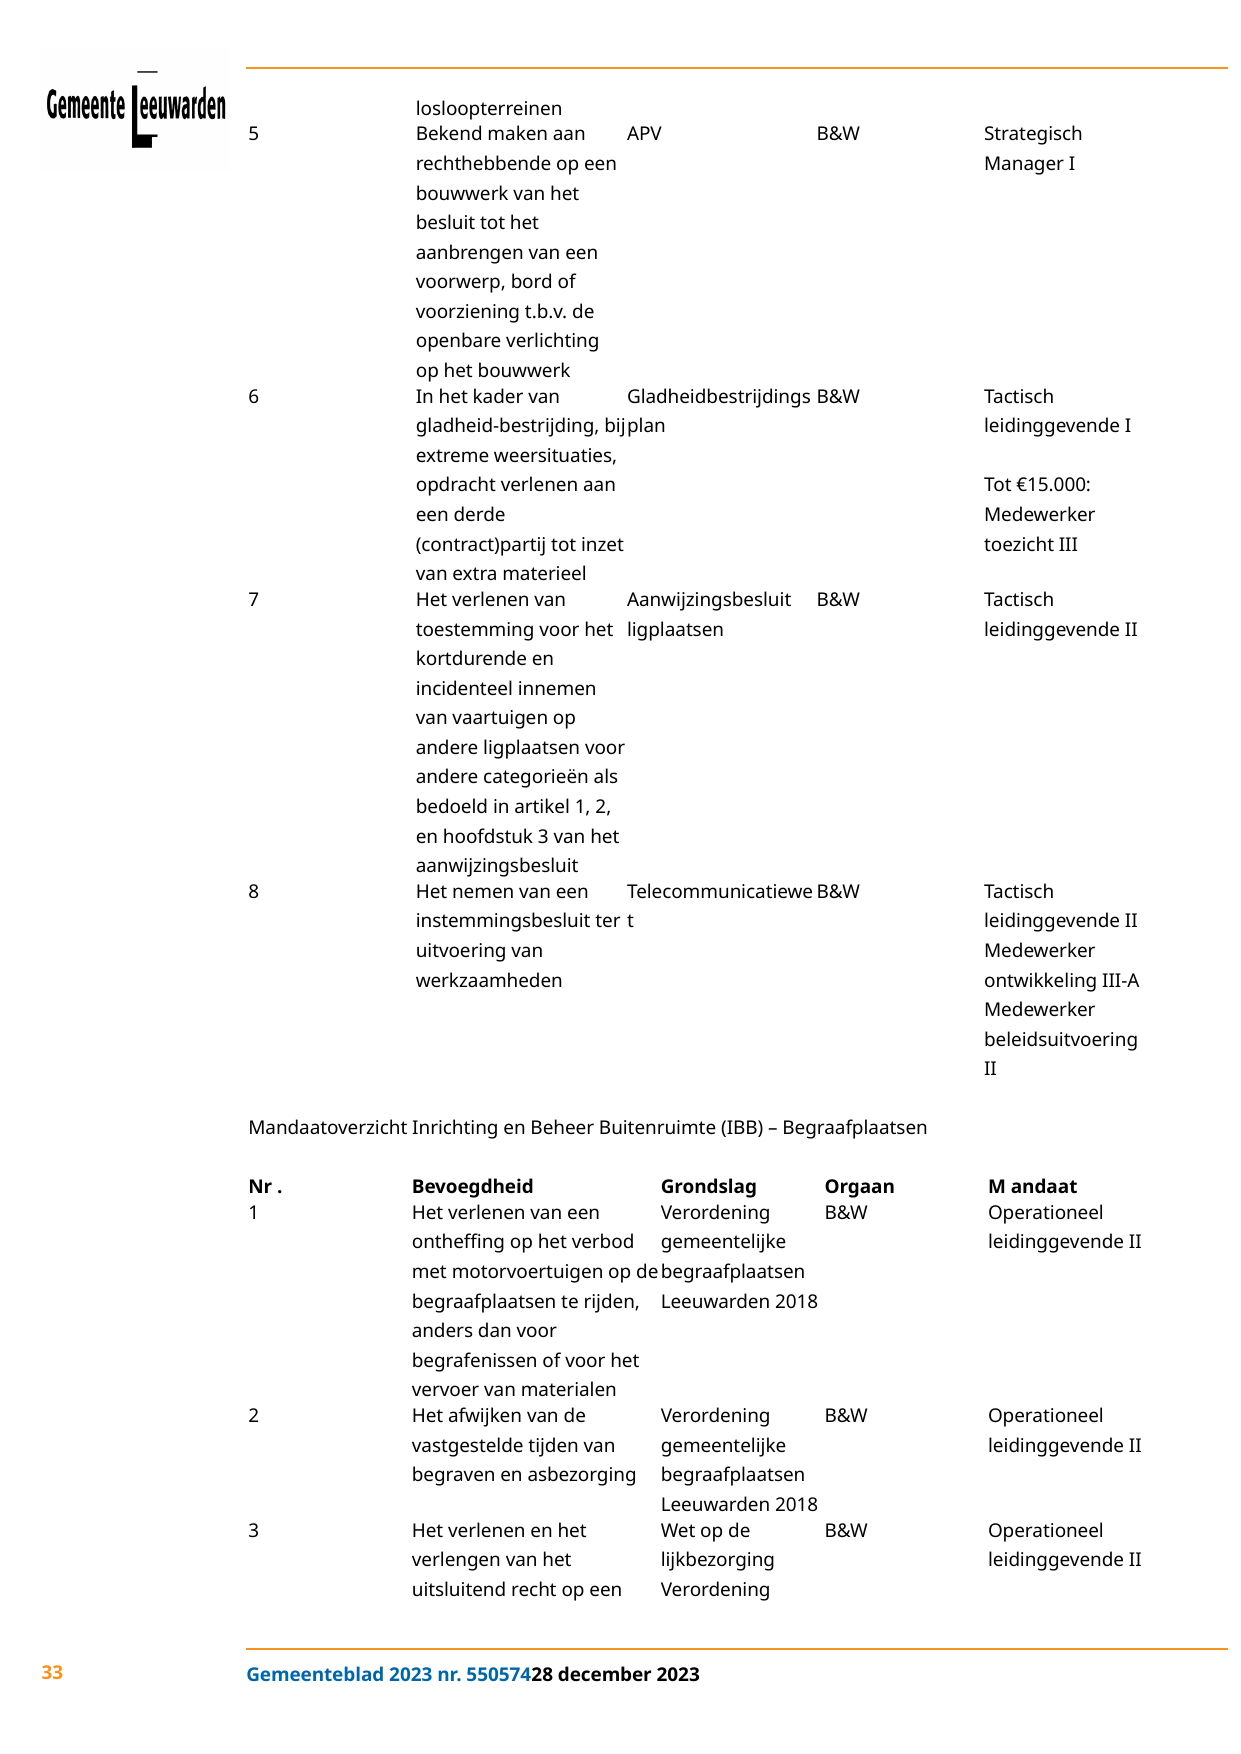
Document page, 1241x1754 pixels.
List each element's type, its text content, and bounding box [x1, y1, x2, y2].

table_cell Operationeel leidinggevende II [988, 1403, 1152, 1517]
table_cell Het verlenen van een ontheffing op het verbod met motorvoertuigen op de begraafplaatsen te rijden, anders dan voor begrafenissen of voor het vervoer van materialen [412, 1199, 661, 1402]
table_cell Verordening gemeentelijke begraafplaatsen Leeuwarden 2018 [661, 1403, 824, 1517]
table_cell Tactisch leidinggevende II Medewerker ontwikkeling III-A Medewerker beleidsuitvoering II [984, 878, 1152, 1081]
table_cell Het verlenen van toestemming voor het kortdurende en incidenteel innemen van vaartuigen op andere ligplaatsen voor andere categorieën als bedoeld in artikel 1, 2, en hoofdstuk 3 van het aanwijzingsbesluit [416, 586, 627, 878]
table_cell Verordening gemeentelijke begraafplaatsen Leeuwarden 2018 [661, 1199, 824, 1402]
table_cell [248, 95, 416, 121]
table_cell 8 [248, 878, 416, 1081]
table_cell [627, 95, 816, 121]
table_header Grondslag [661, 1174, 824, 1199]
table_cell B&W [816, 586, 984, 878]
table_header Bevoegdheid [412, 1174, 661, 1199]
table_cell 3 [248, 1517, 412, 1602]
table_cell Tactisch leidinggevende I Tot €15.000: Medewerker toezicht III [984, 383, 1152, 586]
table_cell 7 [248, 586, 416, 878]
table_cell losloopterreinen [416, 95, 627, 121]
table_cell 6 [248, 383, 416, 586]
table_header M andaat [988, 1174, 1152, 1199]
table_cell Operationeel leidinggevende II [988, 1517, 1152, 1602]
table_cell 2 [248, 1403, 412, 1517]
table_cell B&W [816, 383, 984, 586]
table_cell Wet op de lijkbezorging Verordening [661, 1517, 824, 1602]
table_cell Tactisch leidinggevende II [984, 586, 1152, 878]
table_cell B&W [824, 1517, 988, 1602]
picture [41, 47, 231, 172]
table_cell Telecommunicatiewet [627, 878, 816, 1081]
table_header Orgaan [824, 1174, 988, 1199]
table_cell In het kader van gladheid-bestrijding, bij extreme weersituaties, opdracht verlenen aan een derde (contract)partij tot inzet van extra materieel [416, 383, 627, 586]
table_cell Operationeel leidinggevende II [988, 1199, 1152, 1402]
table_cell APV [627, 121, 816, 383]
table_cell Het nemen van een instemmingsbesluit ter uitvoering van werkzaamheden [416, 878, 627, 1081]
text Mandaatoverzicht Inrichting en Beheer Buitenruimte (IBB) – Begraafplaatsen [248, 1114, 1152, 1140]
table_cell Het afwijken van de vastgestelde tijden van begraven en asbezorging [412, 1403, 661, 1517]
table_cell [816, 95, 984, 121]
table_cell 1 [248, 1199, 412, 1402]
table_cell [984, 95, 1152, 121]
table_cell Het verlenen en het verlengen van het uitsluitend recht op een [412, 1517, 661, 1602]
table_cell B&W [816, 878, 984, 1081]
table_cell 5 [248, 121, 416, 383]
table_cell Gladheidbestrijdingsplan [627, 383, 816, 586]
table_cell B&W [824, 1403, 988, 1517]
table_cell Strategisch Manager I [984, 121, 1152, 383]
table_cell B&W [816, 121, 984, 383]
table_cell B&W [824, 1199, 988, 1402]
table_cell Aanwijzingsbesluit ligplaatsen [627, 586, 816, 878]
table_header Nr . [248, 1174, 412, 1199]
table_cell Bekend maken aan rechthebbende op een bouwwerk van het besluit tot het aanbrengen van een voorwerp, bord of voorziening t.b.v. de openbare verlichting op het bouwwerk [416, 121, 627, 383]
